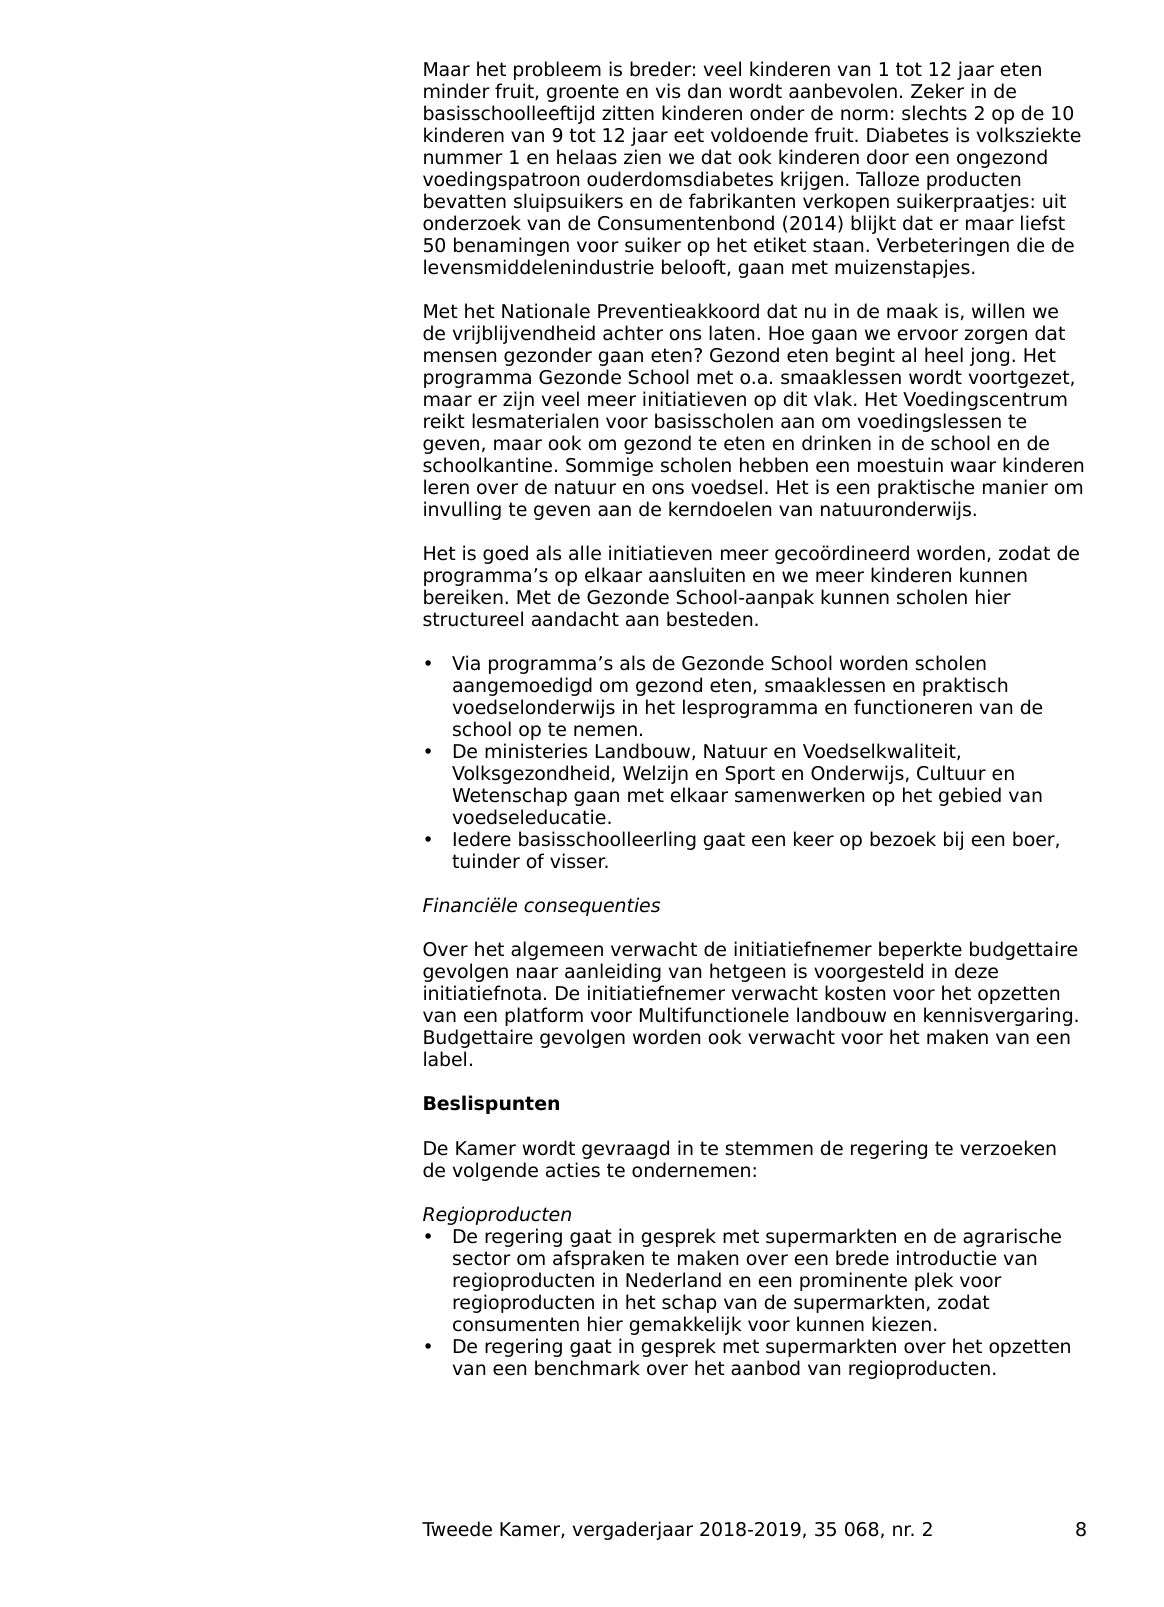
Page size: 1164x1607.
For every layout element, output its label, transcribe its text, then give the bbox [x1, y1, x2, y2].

text • Iedere basisschoolleerling gaat een keer op bezoek bij een boer, tuinder of visser. [422, 829, 1087, 873]
text • De regering gaat in gesprek met supermarkten en de agrarische sector om afspraken te maken over een brede introductie van regioproducten in Nederland en een prominente plek voor regioproducten in het schap van de supermarkten, zodat consumenten hier gemakkelijk voor kunnen kiezen. [422, 1226, 1087, 1336]
text • Via programma’s als de Gezonde School worden scholen aangemoedigd om gezond eten, smaaklessen en praktisch voedselonderwijs in het lesprogramma en functioneren van de school op te nemen. [422, 653, 1087, 741]
text Maar het probleem is breder: veel kinderen van 1 tot 12 jaar eten minder fruit, groente en vis dan wordt aanbevolen. Zeker in de basisschoolleeftijd zitten kinderen onder de norm: slechts 2 op de 10 kinderen van 9 tot 12 jaar eet voldoende fruit. Diabetes is volksziekte nummer 1 en helaas zien we dat ook kinderen door een ongezond voedingspatroon ouderdomsdiabetes krijgen. Talloze producten bevatten sluipsuikers en de fabrikanten verkopen suikerpraatjes: uit onderzoek van de Consumentenbond (2014) blijkt dat er maar liefst 50 benamingen voor suiker op het etiket staan. Verbeteringen die de levensmiddelenindustrie belooft, gaan met muizenstapjes. [422, 59, 1087, 279]
subtitle Financiële consequenties [422, 895, 1087, 917]
text De Kamer wordt gevraagd in te stemmen de regering te verzoeken de volgende acties te ondernemen: [422, 1137, 1087, 1181]
subtitle Beslispunten [422, 1093, 1087, 1115]
text • De ministeries Landbouw, Natuur en Voedselkwaliteit, Volksgezondheid, Welzijn en Sport en Onderwijs, Cultuur en Wetenschap gaan met elkaar samenwerken op het gebied van voedseleducatie. [422, 741, 1087, 829]
subtitle Regioproducten [422, 1204, 1087, 1226]
text Het is goed als alle initiatieven meer gecoördineerd worden, zodat de programma’s op elkaar aansluiten en we meer kinderen kunnen bereiken. Met de Gezonde School-aanpak kunnen scholen hier structureel aandacht aan besteden. [422, 543, 1087, 631]
text Over het algemeen verwacht de initiatiefnemer beperkte budgettaire gevolgen naar aanleiding van hetgeen is voorgesteld in deze initiatiefnota. De initiatiefnemer verwacht kosten voor het opzetten van een platform voor Multifunctionele landbouw en kennisvergaring. Budgettaire gevolgen worden ook verwacht voor het maken van een label. [422, 939, 1087, 1071]
text • De regering gaat in gesprek met supermarkten over het opzetten van een benchmark over het aanbod van regioproducten. [422, 1336, 1087, 1379]
text Met het Nationale Preventieakkoord dat nu in de maak is, willen we de vrijblijvendheid achter ons laten. Hoe gaan we ervoor zorgen dat mensen gezonder gaan eten? Gezond eten begint al heel jong. Het programma Gezonde School met o.a. smaaklessen wordt voortgezet, maar er zijn veel meer initiatieven op dit vlak. Het Voedingscentrum reikt lesmaterialen voor basisscholen aan om voedingslessen te geven, maar ook om gezond te eten en drinken in de school en de schoolkantine. Sommige scholen hebben een moestuin waar kinderen leren over de natuur en ons voedsel. Het is een praktische manier om invulling te geven aan de kerndoelen van natuuronderwijs. [422, 301, 1087, 521]
